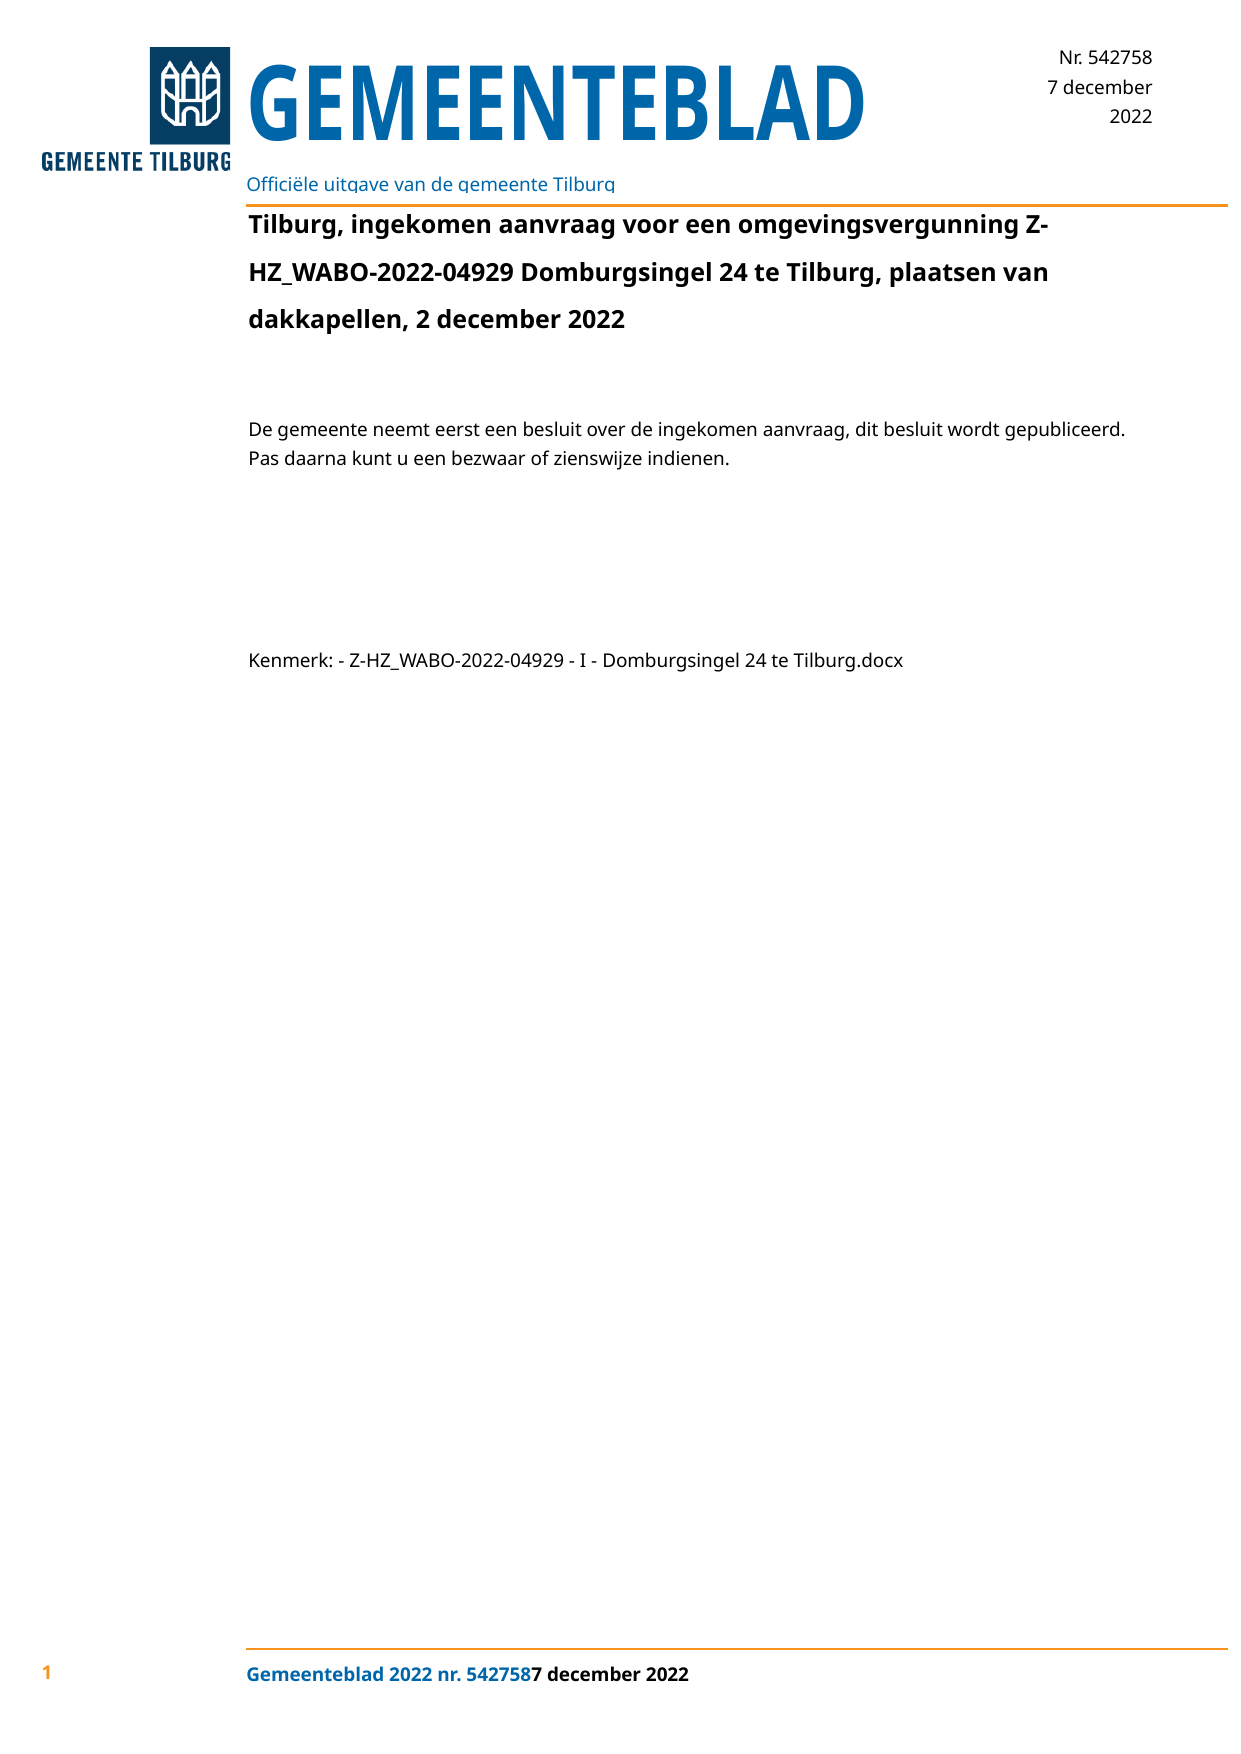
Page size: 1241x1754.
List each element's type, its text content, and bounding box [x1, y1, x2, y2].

text Kenmerk: - Z-HZ_WABO-2022-04929 - I - Domburgsingel 24 te Tilburg.docx [248, 647, 1152, 673]
picture [41, 47, 231, 172]
text Tilburg, ingekomen aanvraag voor een omgevingsvergunning Z-HZ_WABO-2022-04929 Domburgsingel 24 te Tilburg, plaatsen van dakkapellen, 2 december 2022 [248, 207, 1152, 336]
text De gemeente neemt eerst een besluit over de ingekomen aanvraag, dit besluit wordt gepubliceerd. Pas daarna kunt u een bezwaar of zienswijze indienen. [248, 416, 1152, 471]
